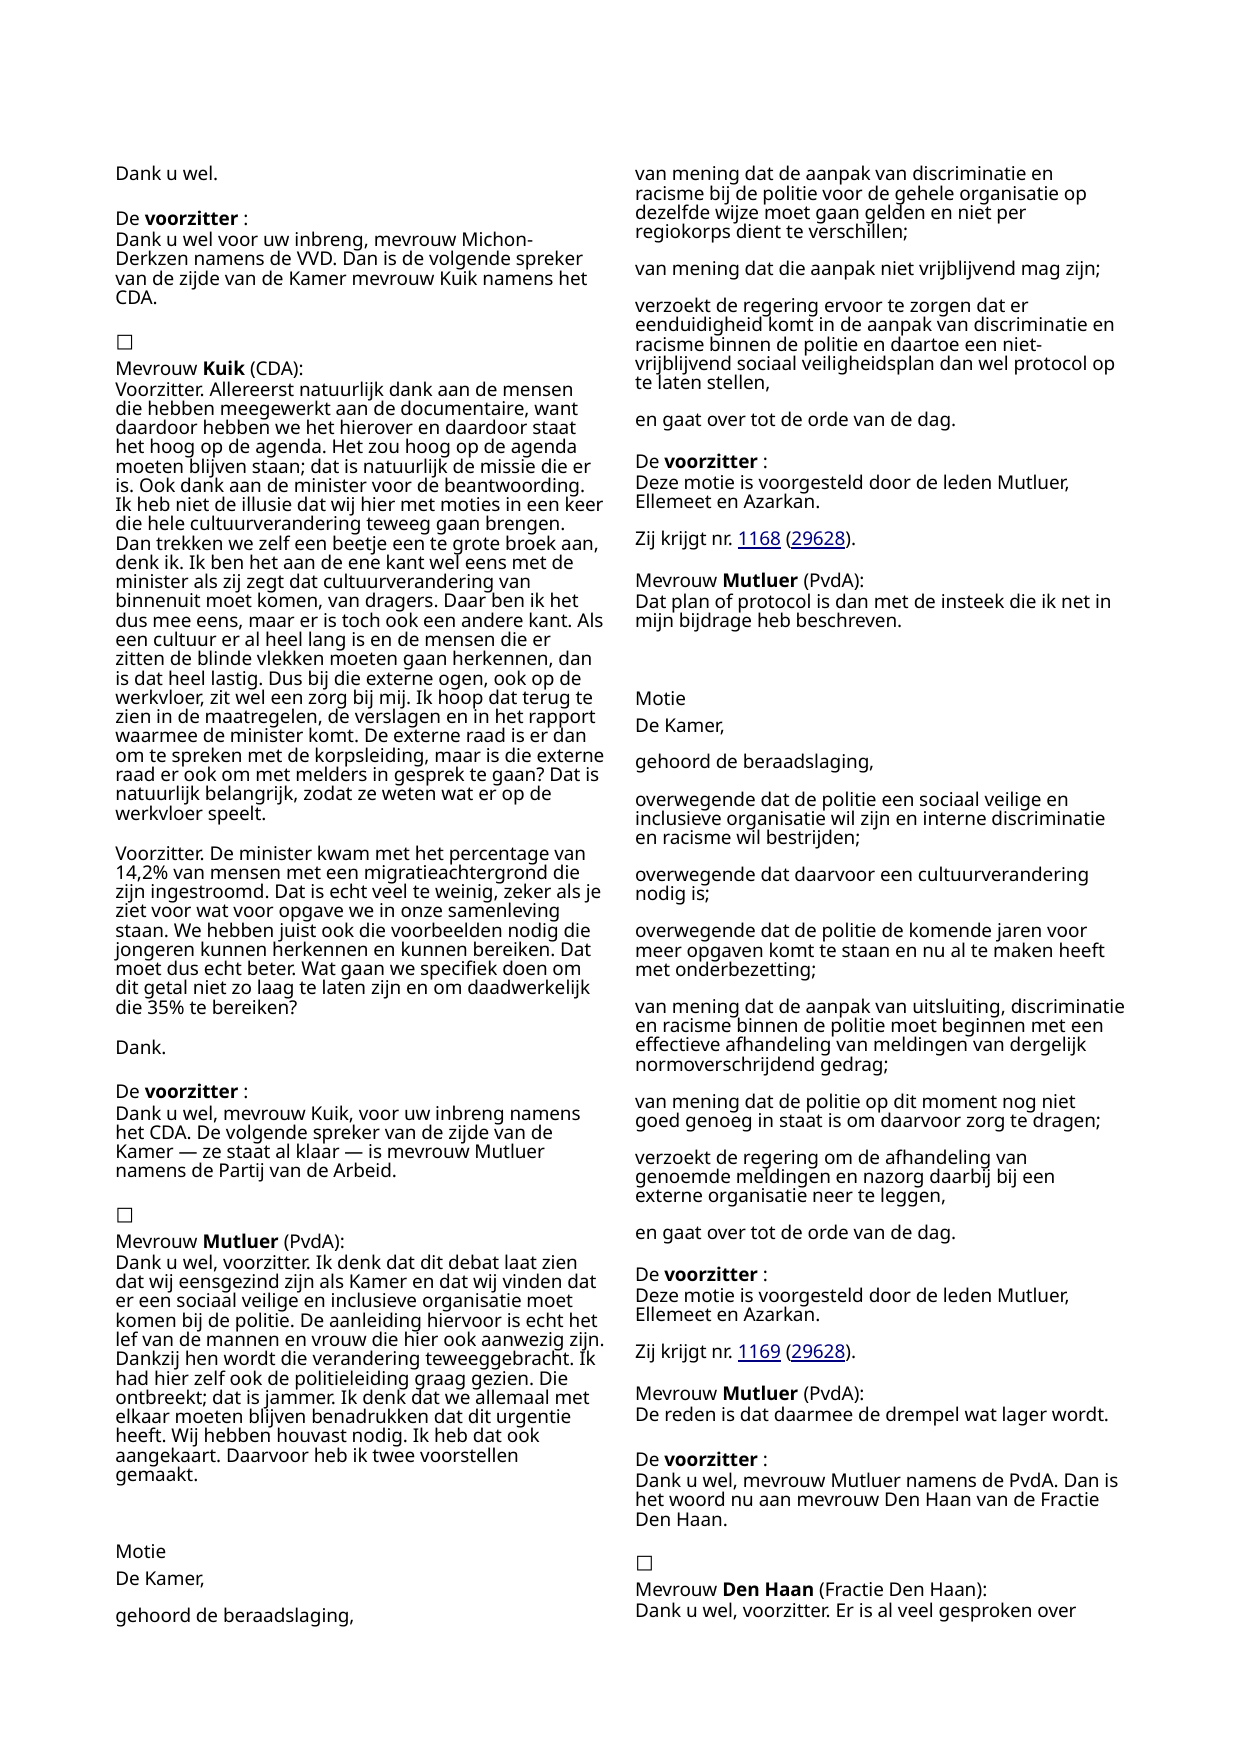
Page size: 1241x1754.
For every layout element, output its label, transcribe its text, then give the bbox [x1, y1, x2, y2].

text Dat plan of protocol is dan met de insteek die ik net in mijn bijdrage heb beschreven. [635, 593, 1125, 631]
text De voorzitter : [115, 205, 605, 231]
text overwegende dat de politie een sociaal veilige en inclusieve organisatie wil zijn en interne discriminatie en racisme wil bestrijden; [635, 791, 1125, 848]
text ⬜ [635, 1551, 1125, 1576]
text ⬜ [115, 1202, 605, 1228]
text van mening dat de aanpak van uitsluiting, discriminatie en racisme binnen de politie moet beginnen met een effectieve afhandeling van meldingen van dergelijk normoverschrijdend gedrag; [635, 998, 1125, 1075]
text De voorzitter : [635, 448, 1125, 474]
text Motie [115, 1538, 605, 1564]
text Dank u wel, voorzitter. Ik denk dat dit debat laat zien dat wij eensgezind zijn als Kamer en dat wij vinden dat er een sociaal veilige en inclusieve organisatie moet komen bij de politie. De aanleiding hiervoor is echt het lef van de mannen en vrouw die hier ook aanwezig zijn. Dankzij hen wordt die verandering teweeggebracht. Ik had hier zelf ook de politieleiding graag gezien. Die ontbreekt; dat is jammer. Ik denk dat we allemaal met elkaar moeten blijven benadrukken dat dit urgentie heeft. Wij hebben houvast nodig. Ik heb dat ook aangekaart. Daarvoor heb ik twee voorstellen gemaakt. [115, 1254, 605, 1485]
text De voorzitter : [115, 1079, 605, 1104]
text Voorzitter. Allereerst natuurlijk dank aan de mensen die hebben meegewerkt aan de documentaire, want daardoor hebben we het hierover en daardoor staat het hoog op de agenda. Het zou hoog op de agenda moeten blijven staan; dat is natuurlijk de missie die er is. Ook dank aan de minister voor de beantwoording. Ik heb niet de illusie dat wij hier met moties in een keer die hele cultuurverandering teweeg gaan brengen. Dan trekken we zelf een beetje een te grote broek aan, denk ik. Ik ben het aan de ene kant wel eens met de minister als zij zegt dat cultuurverandering van binnenuit moet komen, van dragers. Daar ben ik het dus mee eens, maar er is toch ook een andere kant. Als een cultuur er al heel lang is en de mensen die er zitten de blinde vlekken moeten gaan herkennen, dan is dat heel lastig. Dus bij die externe ogen, ook op de werkvloer, zit wel een zorg bij mij. Ik hoop dat terug te zien in de maatregelen, de verslagen en in het rapport waarmee de minister komt. De externe raad is er dan om te spreken met de korpsleiding, maar is die externe raad er ook om met melders in gesprek te gaan? Dat is natuurlijk belangrijk, zodat ze weten wat er op de werkvloer speelt. [115, 381, 605, 824]
text Motie [635, 685, 1125, 711]
text Dank u wel voor uw inbreng, mevrouw Michon-Derkzen namens de VVD. Dan is de volgende spreker van de zijde van de Kamer mevrouw Kuik namens het CDA. [115, 231, 605, 308]
text Dank. [115, 1039, 605, 1058]
text Mevrouw Mutluer (PvdA): [635, 567, 1125, 593]
text Zij krijgt nr. 1168 (29628). [635, 530, 1125, 549]
text en gaat over tot de orde van de dag. [635, 411, 1125, 430]
text De voorzitter : [635, 1446, 1125, 1472]
text gehoord de beraadslaging, [635, 753, 1125, 773]
text De Kamer, [115, 1570, 605, 1589]
text en gaat over tot de orde van de dag. [635, 1224, 1125, 1244]
text De reden is dat daarmee de drempel wat lager wordt. [635, 1406, 1125, 1425]
text Dank u wel, voorzitter. Er is al veel gesproken over [635, 1602, 1125, 1621]
text Zij krijgt nr. 1169 (29628). [635, 1343, 1125, 1363]
text ⬜ [115, 329, 605, 355]
text Dank u wel, mevrouw Kuik, voor uw inbreng namens het CDA. De volgende spreker van de zijde van de Kamer — ze staat al klaar — is mevrouw Mutluer namens de Partij van de Arbeid. [115, 1104, 605, 1182]
text Mevrouw Den Haan (Fractie Den Haan): [635, 1576, 1125, 1602]
text van mening dat de aanpak van discriminatie en racisme bij de politie voor de gehele organisatie op dezelfde wijze moet gaan gelden en niet per regiokorps dient te verschillen; [635, 165, 1125, 242]
text Deze motie is voorgesteld door de leden Mutluer, Ellemeet en Azarkan. [635, 1287, 1125, 1326]
text verzoekt de regering om de afhandeling van genoemde meldingen en nazorg daarbij bij een externe organisatie neer te leggen, [635, 1149, 1125, 1207]
text Dank u wel, mevrouw Mutluer namens de PvdA. Dan is het woord nu aan mevrouw Den Haan van de Fractie Den Haan. [635, 1472, 1125, 1530]
text De voorzitter : [635, 1261, 1125, 1287]
text van mening dat die aanpak niet vrijblijvend mag zijn; [635, 260, 1125, 279]
text Voorzitter. De minister kwam met het percentage van 14,2% van mensen met een migratieachtergrond die zijn ingestroomd. Dat is echt veel te weinig, zeker als je ziet voor wat voor opgave we in onze samenleving staan. We hebben juist ook die voorbeelden nodig die jongeren kunnen herkennen en kunnen bereiken. Dat moet dus echt beter. Wat gaan we specifiek doen om dit getal niet zo laag te laten zijn en om daadwerkelijk die 35% te bereiken? [115, 844, 605, 1018]
text Mevrouw Mutluer (PvdA): [635, 1380, 1125, 1406]
text overwegende dat de politie de komende jaren voor meer opgaven komt te staan en nu al te maken heeft met onderbezetting; [635, 922, 1125, 980]
text overwegende dat daarvoor een cultuurverandering nodig is; [635, 866, 1125, 904]
text Dank u wel. [115, 165, 605, 184]
text verzoekt de regering ervoor te zorgen dat er eenduidigheid komt in de aanpak van discriminatie en racisme binnen de politie en daartoe een niet-vrijblijvend sociaal veiligheidsplan dan wel protocol op te laten stellen, [635, 297, 1125, 393]
text van mening dat de politie op dit moment nog niet goed genoeg in staat is om daarvoor zorg te dragen; [635, 1093, 1125, 1131]
text Mevrouw Kuik (CDA): [115, 355, 605, 381]
text Deze motie is voorgesteld door de leden Mutluer, Ellemeet en Azarkan. [635, 474, 1125, 512]
text Mevrouw Mutluer (PvdA): [115, 1228, 605, 1254]
text gehoord de beraadslaging, [115, 1607, 605, 1626]
text De Kamer, [635, 717, 1125, 736]
